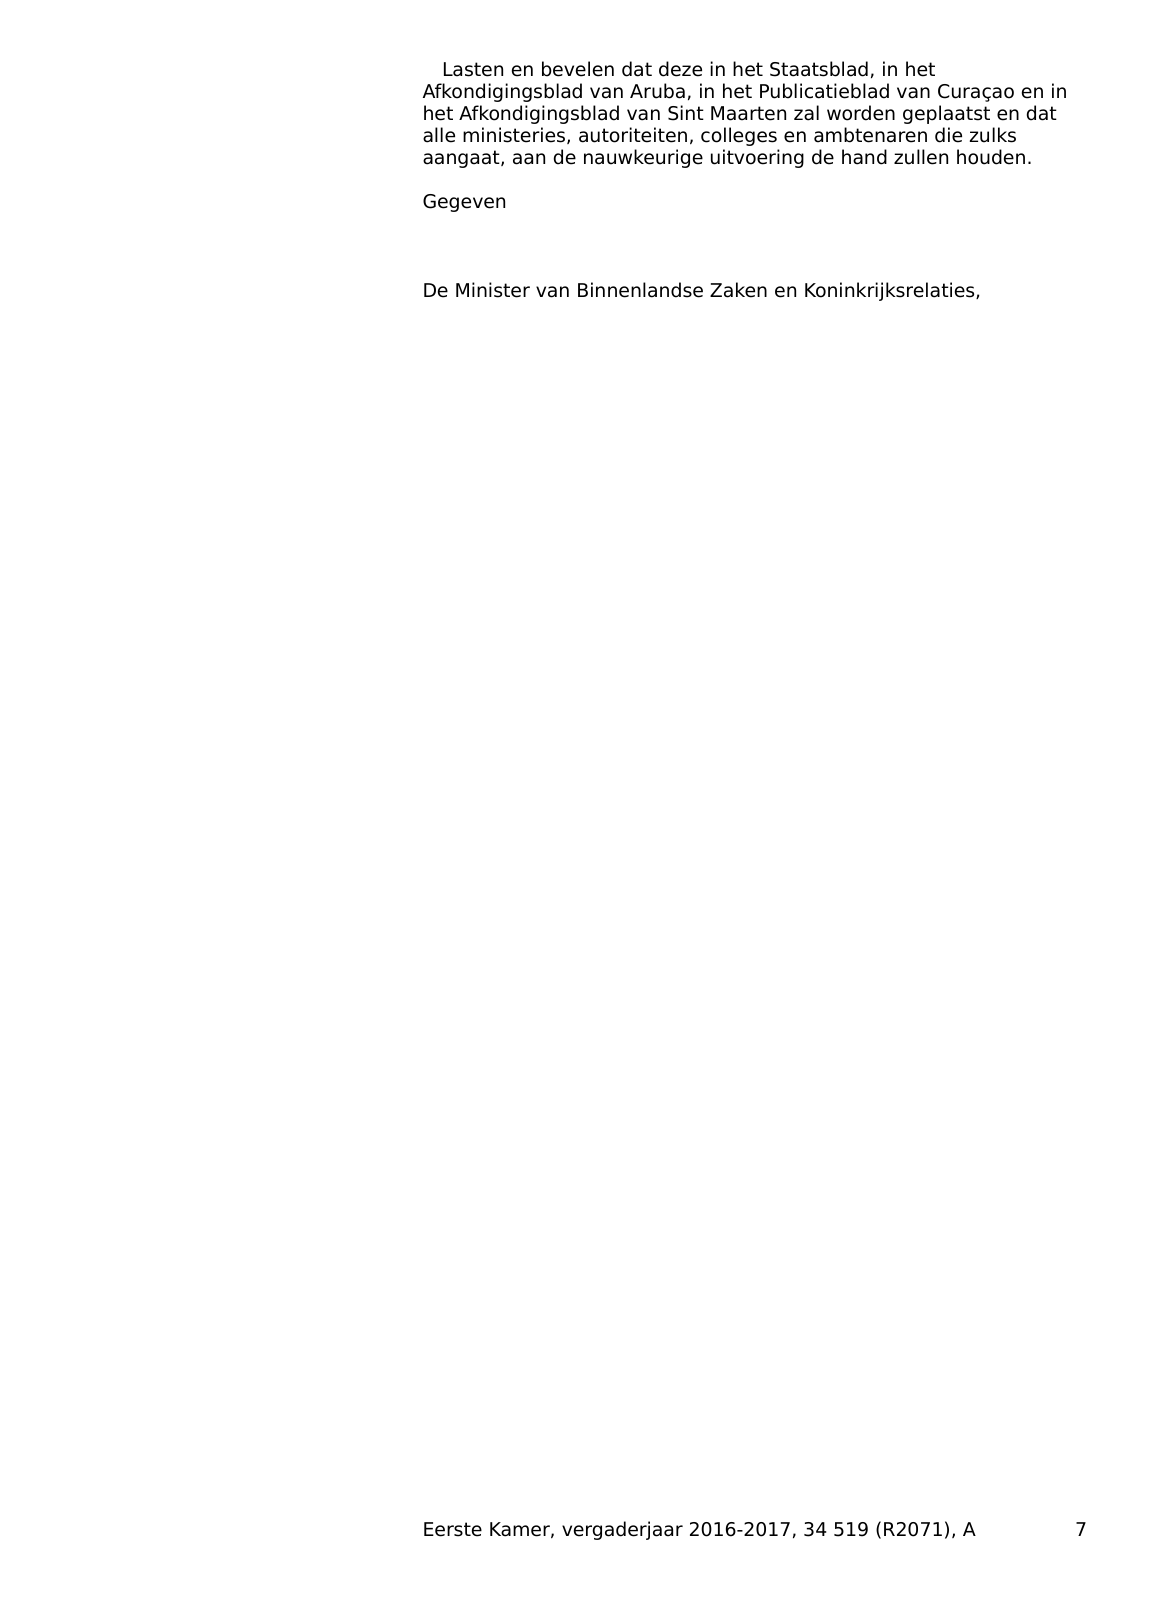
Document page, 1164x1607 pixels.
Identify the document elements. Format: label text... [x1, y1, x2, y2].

text Gegeven [422, 191, 1087, 213]
text De Minister van Binnenlandse Zaken en Koninkrijksrelaties, [422, 280, 1087, 302]
text Lasten en bevelen dat deze in het Staatsblad, in het Afkondigingsblad van Aruba, in het Publicatieblad van Curaçao en in het Afkondigingsblad van Sint Maarten zal worden geplaatst en dat alle ministeries, autoriteiten, colleges en ambtenaren die zulks aangaat, aan de nauwkeurige uitvoering de hand zullen houden. [422, 59, 1087, 169]
